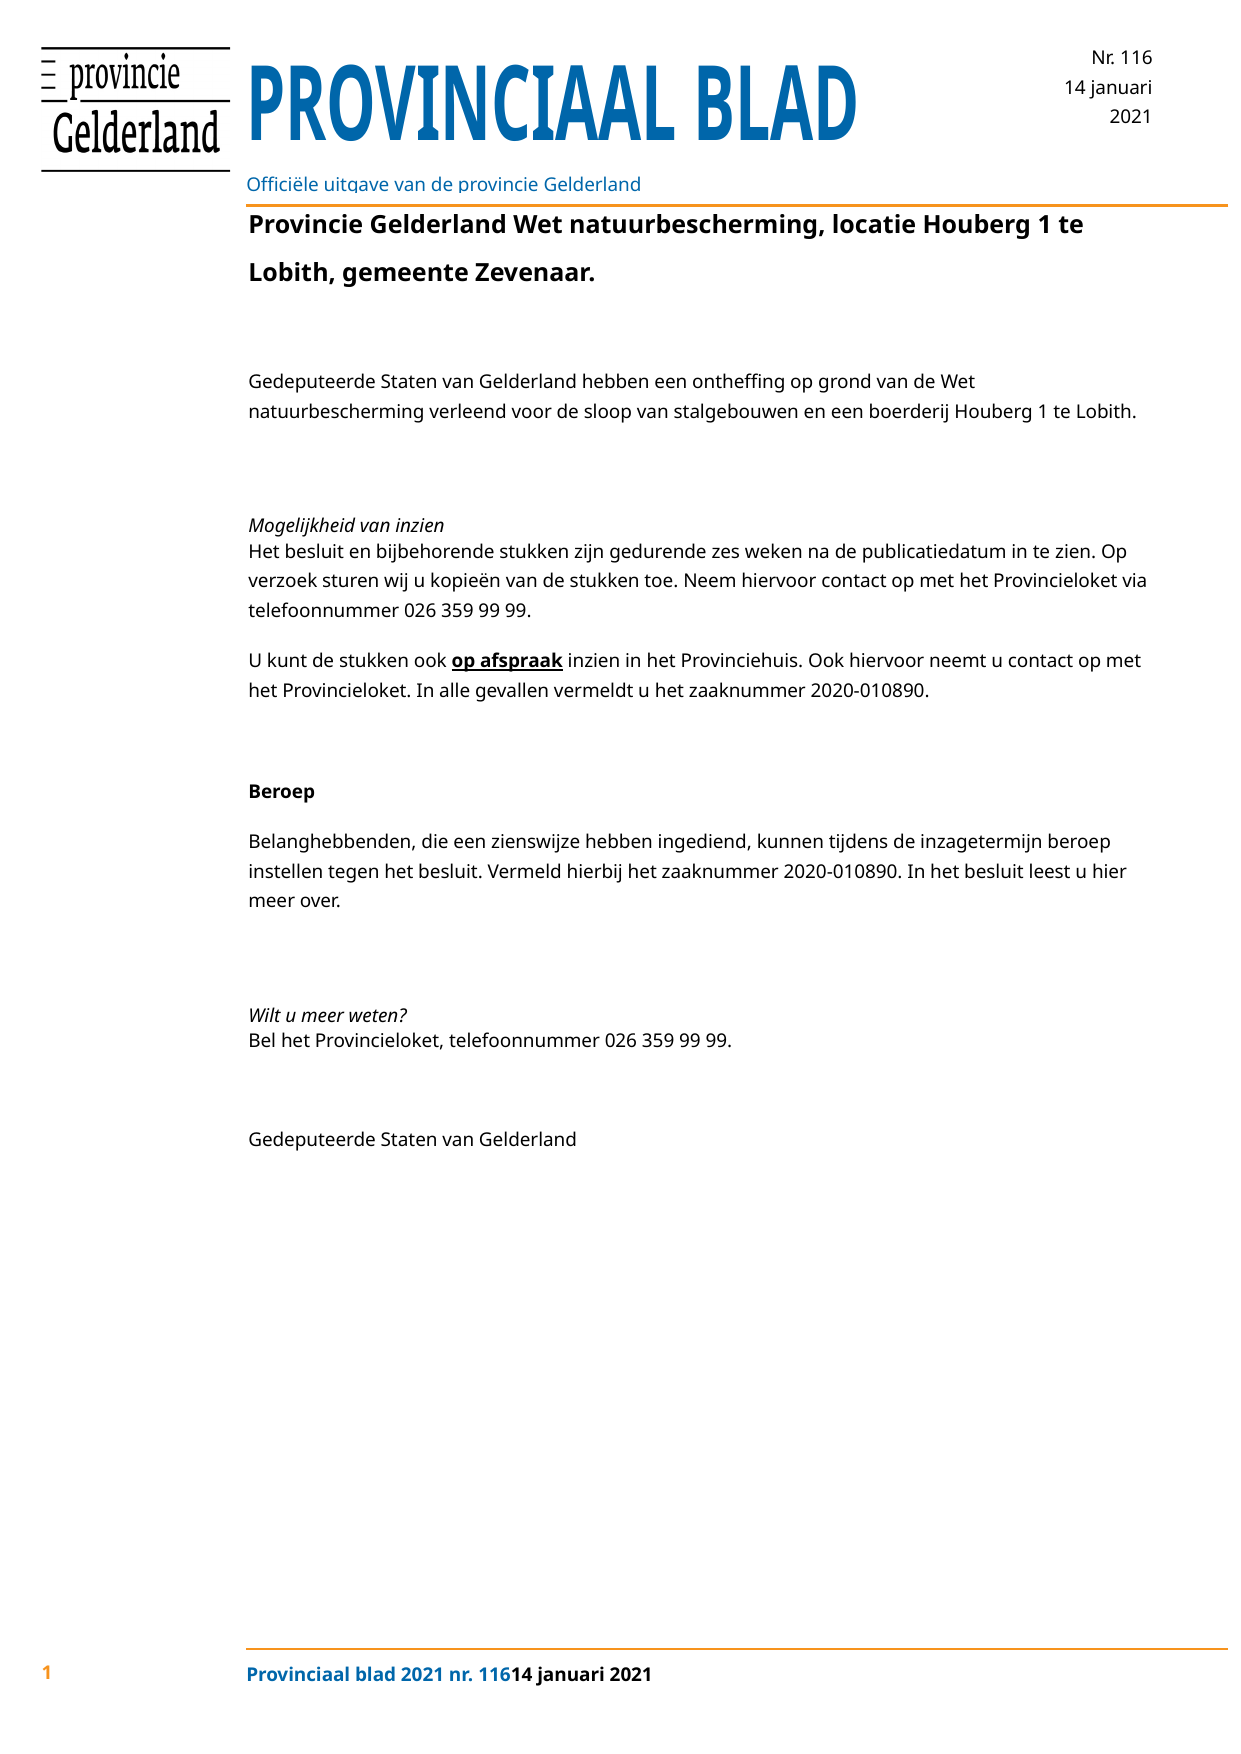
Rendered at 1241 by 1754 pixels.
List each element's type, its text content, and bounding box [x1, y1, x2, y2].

text Belanghebbenden, die een zienswijze hebben ingediend, kunnen tijdens de inzagetermijn beroep instellen tegen het besluit. Vermeld hierbij het zaaknummer 2020-010890. In het besluit leest u hier meer over. [248, 828, 1152, 913]
text Beroep [248, 778, 1152, 804]
text Wilt u meer weten? [248, 1002, 1152, 1028]
text Mogelijkheid van inzien [248, 512, 1152, 538]
text Provincie Gelderland Wet natuurbescherming, locatie Houberg 1 te Lobith, gemeente Zevenaar. [248, 207, 1152, 288]
text Het besluit en bijbehorende stukken zijn gedurende zes weken na de publicatiedatum in te zien. Op verzoek sturen wij u kopieën van de stukken toe. Neem hiervoor contact op met het Provincieloket via telefoonnummer 026 359 99 99. [248, 538, 1152, 623]
picture [41, 47, 231, 172]
text Bel het Provincieloket, telefoonnummer 026 359 99 99. [248, 1028, 1152, 1053]
text U kunt de stukken ook op afspraak inzien in het Provinciehuis. Ook hiervoor neemt u contact op met het Provincieloket. In alle gevallen vermeldt u het zaaknummer 2020-010890. [248, 648, 1152, 703]
text Gedeputeerde Staten van Gelderland [248, 1126, 1152, 1152]
text Gedeputeerde Staten van Gelderland hebben een ontheffing op grond van de Wet natuurbescherming verleend voor de sloop van stalgebouwen en een boerderij Houberg 1 te Lobith. [248, 368, 1152, 424]
